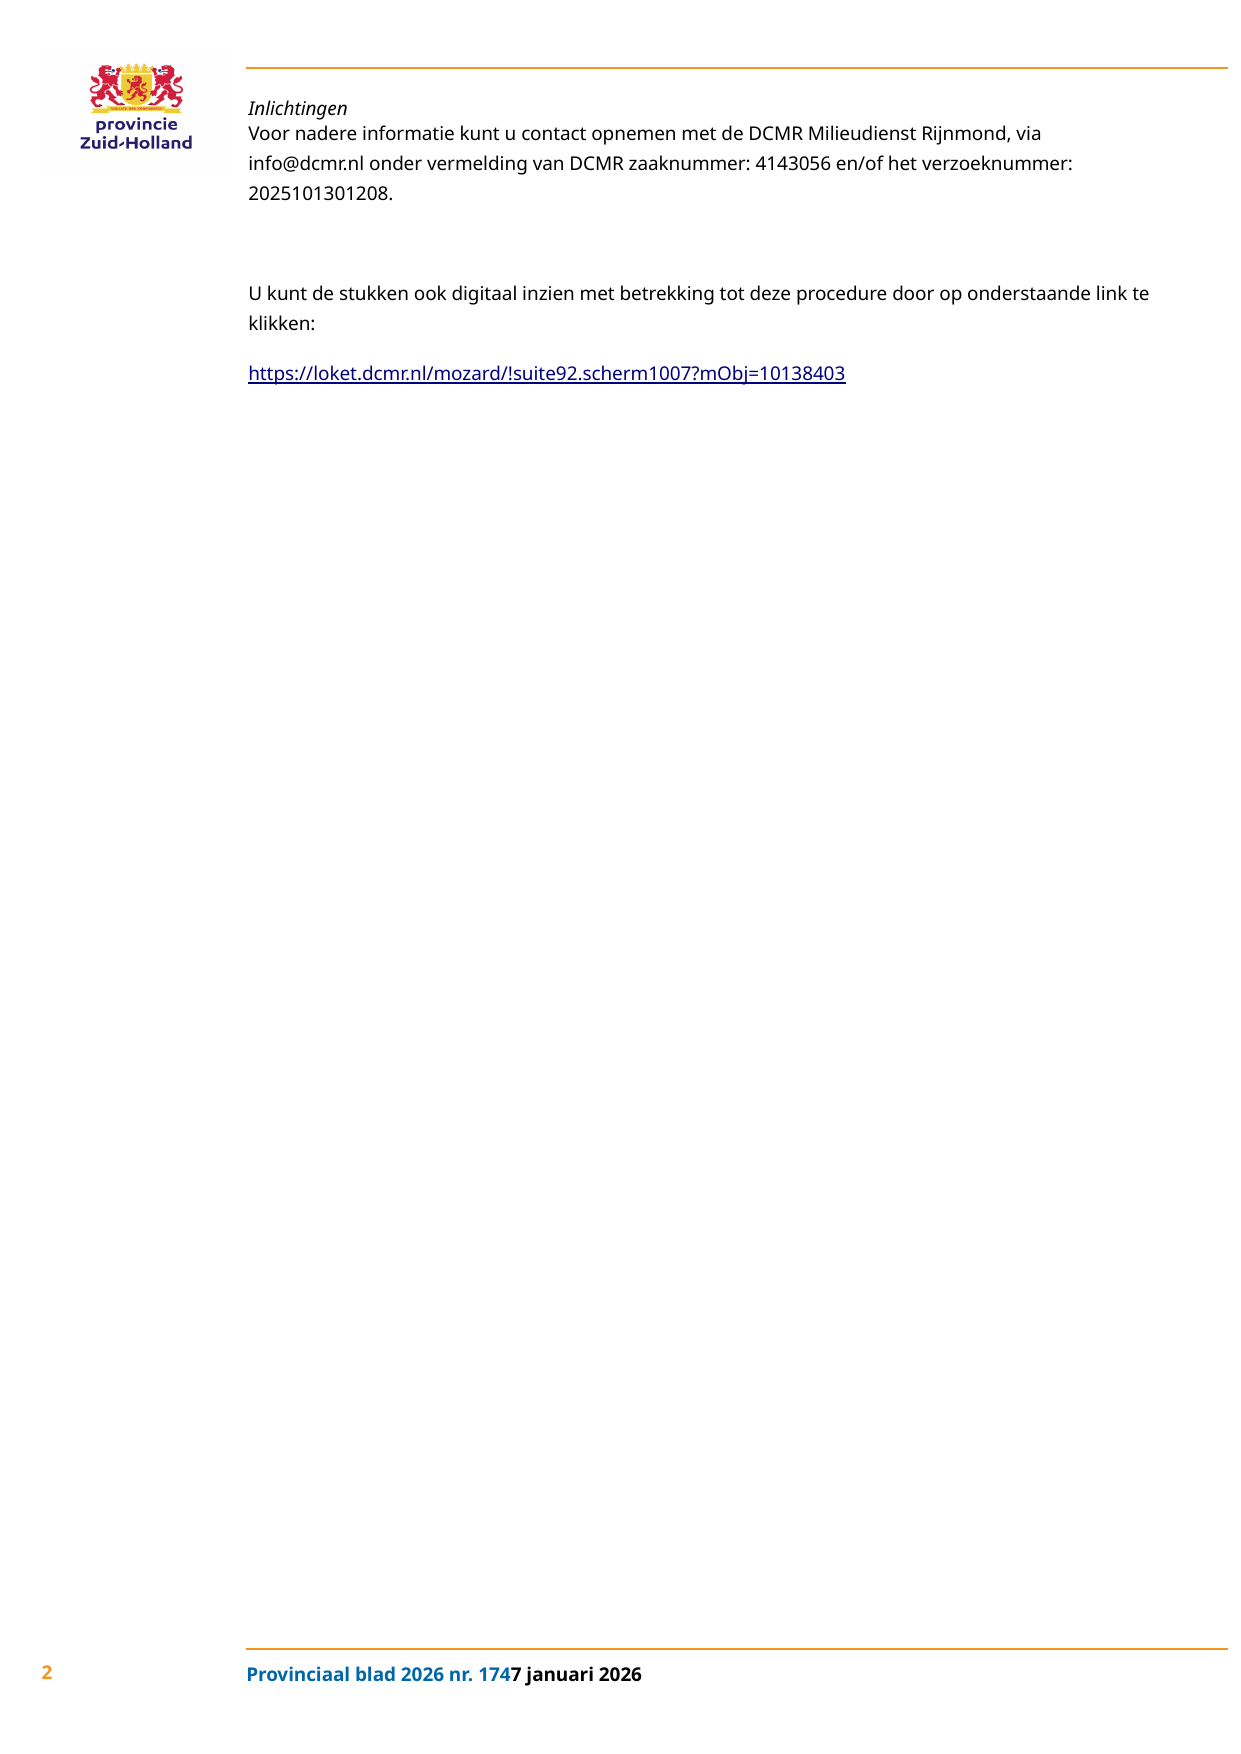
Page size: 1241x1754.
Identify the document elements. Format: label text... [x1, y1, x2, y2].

text U kunt de stukken ook digitaal inzien met betrekking tot deze procedure door op onderstaande link te klikken: [248, 281, 1152, 336]
picture [41, 47, 231, 172]
text Voor nadere informatie kunt u contact opnemen met de DCMR Milieudienst Rijnmond, via info@dcmr.nl onder vermelding van DCMR zaaknummer: 4143056 en/of het verzoeknummer: 2025101301208. [248, 121, 1152, 205]
text Inlichtingen [248, 95, 1152, 121]
text https://loket.dcmr.nl/mozard/!suite92.scherm1007?mObj=10138403 [248, 361, 1152, 386]
